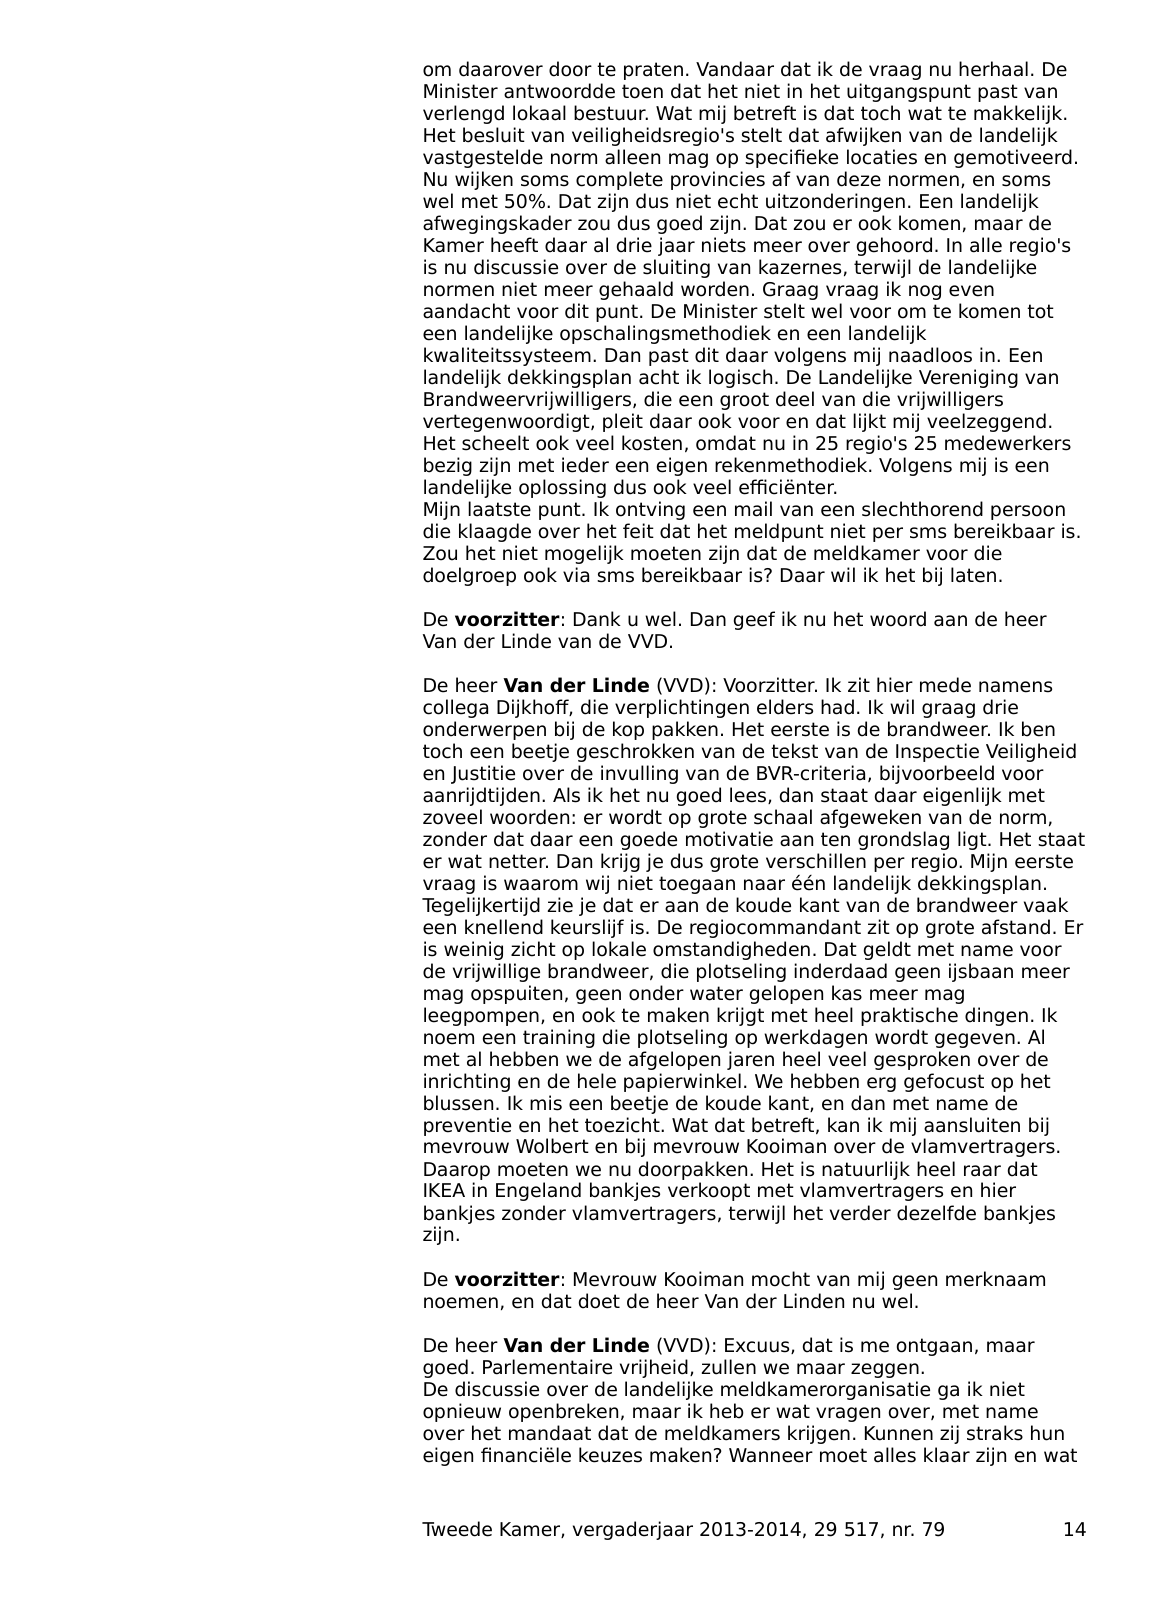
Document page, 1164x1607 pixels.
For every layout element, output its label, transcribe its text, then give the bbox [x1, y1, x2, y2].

text De discussie over de landelijke meldkamerorganisatie ga ik niet opnieuw openbreken, maar ik heb er wat vragen over, met name over het mandaat dat de meldkamers krijgen. Kunnen zij straks hun eigen financiële keuzes maken? Wanneer moet alles klaar zijn en wat [422, 1379, 1087, 1467]
text Mijn laatste punt. Ik ontving een mail van een slechthorend persoon die klaagde over het feit dat het meldpunt niet per sms bereikbaar is. Zou het niet mogelijk moeten zijn dat de meldkamer voor die doelgroep ook via sms bereikbaar is? Daar wil ik het bij laten. [422, 499, 1087, 587]
text De voorzitter: Mevrouw Kooiman mocht van mij geen merknaam noemen, en dat doet de heer Van der Linden nu wel. [422, 1268, 1087, 1312]
text De heer Van der Linde (VVD): Excuus, dat is me ontgaan, maar goed. Parlementaire vrijheid, zullen we maar zeggen. [422, 1335, 1087, 1379]
text Tegelijkertijd zie je dat er aan de koude kant van de brandweer vaak een knellend keurslijf is. De regiocommandant zit op grote afstand. Er is weinig zicht op lokale omstandigheden. Dat geldt met name voor de vrijwillige brandweer, die plotseling inderdaad geen ijsbaan meer mag opspuiten, geen onder water gelopen kas meer mag leegpompen, en ook te maken krijgt met heel praktische dingen. Ik noem een training die plotseling op werkdagen wordt gegeven. Al met al hebben we de afgelopen jaren heel veel gesproken over de inrichting en de hele papierwinkel. We hebben erg gefocust op het blussen. Ik mis een beetje de koude kant, en dan met name de preventie en het toezicht. Wat dat betreft, kan ik mij aansluiten bij mevrouw Wolbert en bij mevrouw Kooiman over de vlamvertragers. Daarop moeten we nu doorpakken. Het is natuurlijk heel raar dat IKEA in Engeland bankjes verkoopt met vlamvertragers en hier bankjes zonder vlamvertragers, terwijl het verder dezelfde bankjes zijn. [422, 895, 1087, 1246]
text om daarover door te praten. Vandaar dat ik de vraag nu herhaal. De Minister antwoordde toen dat het niet in het uitgangspunt past van verlengd lokaal bestuur. Wat mij betreft is dat toch wat te makkelijk. Het besluit van veiligheidsregio's stelt dat afwijken van de landelijk vastgestelde norm alleen mag op specifieke locaties en gemotiveerd. Nu wijken soms complete provincies af van deze normen, en soms wel met 50%. Dat zijn dus niet echt uitzonderingen. Een landelijk afwegingskader zou dus goed zijn. Dat zou er ook komen, maar de Kamer heeft daar al drie jaar niets meer over gehoord. In alle regio's is nu discussie over de sluiting van kazernes, terwijl de landelijke normen niet meer gehaald worden. Graag vraag ik nog even aandacht voor dit punt. De Minister stelt wel voor om te komen tot een landelijke opschalingsmethodiek en een landelijk kwaliteitssysteem. Dan past dit daar volgens mij naadloos in. Een landelijk dekkingsplan acht ik logisch. De Landelijke Vereniging van Brandweervrijwilligers, die een groot deel van die vrijwilligers vertegenwoordigt, pleit daar ook voor en dat lijkt mij veelzeggend. Het scheelt ook veel kosten, omdat nu in 25 regio's 25 medewerkers bezig zijn met ieder een eigen rekenmethodiek. Volgens mij is een landelijke oplossing dus ook veel efficiënter. [422, 59, 1087, 499]
text De heer Van der Linde (VVD): Voorzitter. Ik zit hier mede namens collega Dijkhoff, die verplichtingen elders had. Ik wil graag drie onderwerpen bij de kop pakken. Het eerste is de brandweer. Ik ben toch een beetje geschrokken van de tekst van de Inspectie Veiligheid en Justitie over de invulling van de BVR-criteria, bijvoorbeeld voor aanrijdtijden. Als ik het nu goed lees, dan staat daar eigenlijk met zoveel woorden: er wordt op grote schaal afgeweken van de norm, zonder dat daar een goede motivatie aan ten grondslag ligt. Het staat er wat netter. Dan krijg je dus grote verschillen per regio. Mijn eerste vraag is waarom wij niet toegaan naar één landelijk dekkingsplan. [422, 675, 1087, 895]
text De voorzitter: Dank u wel. Dan geef ik nu het woord aan de heer Van der Linde van de VVD. [422, 609, 1087, 653]
